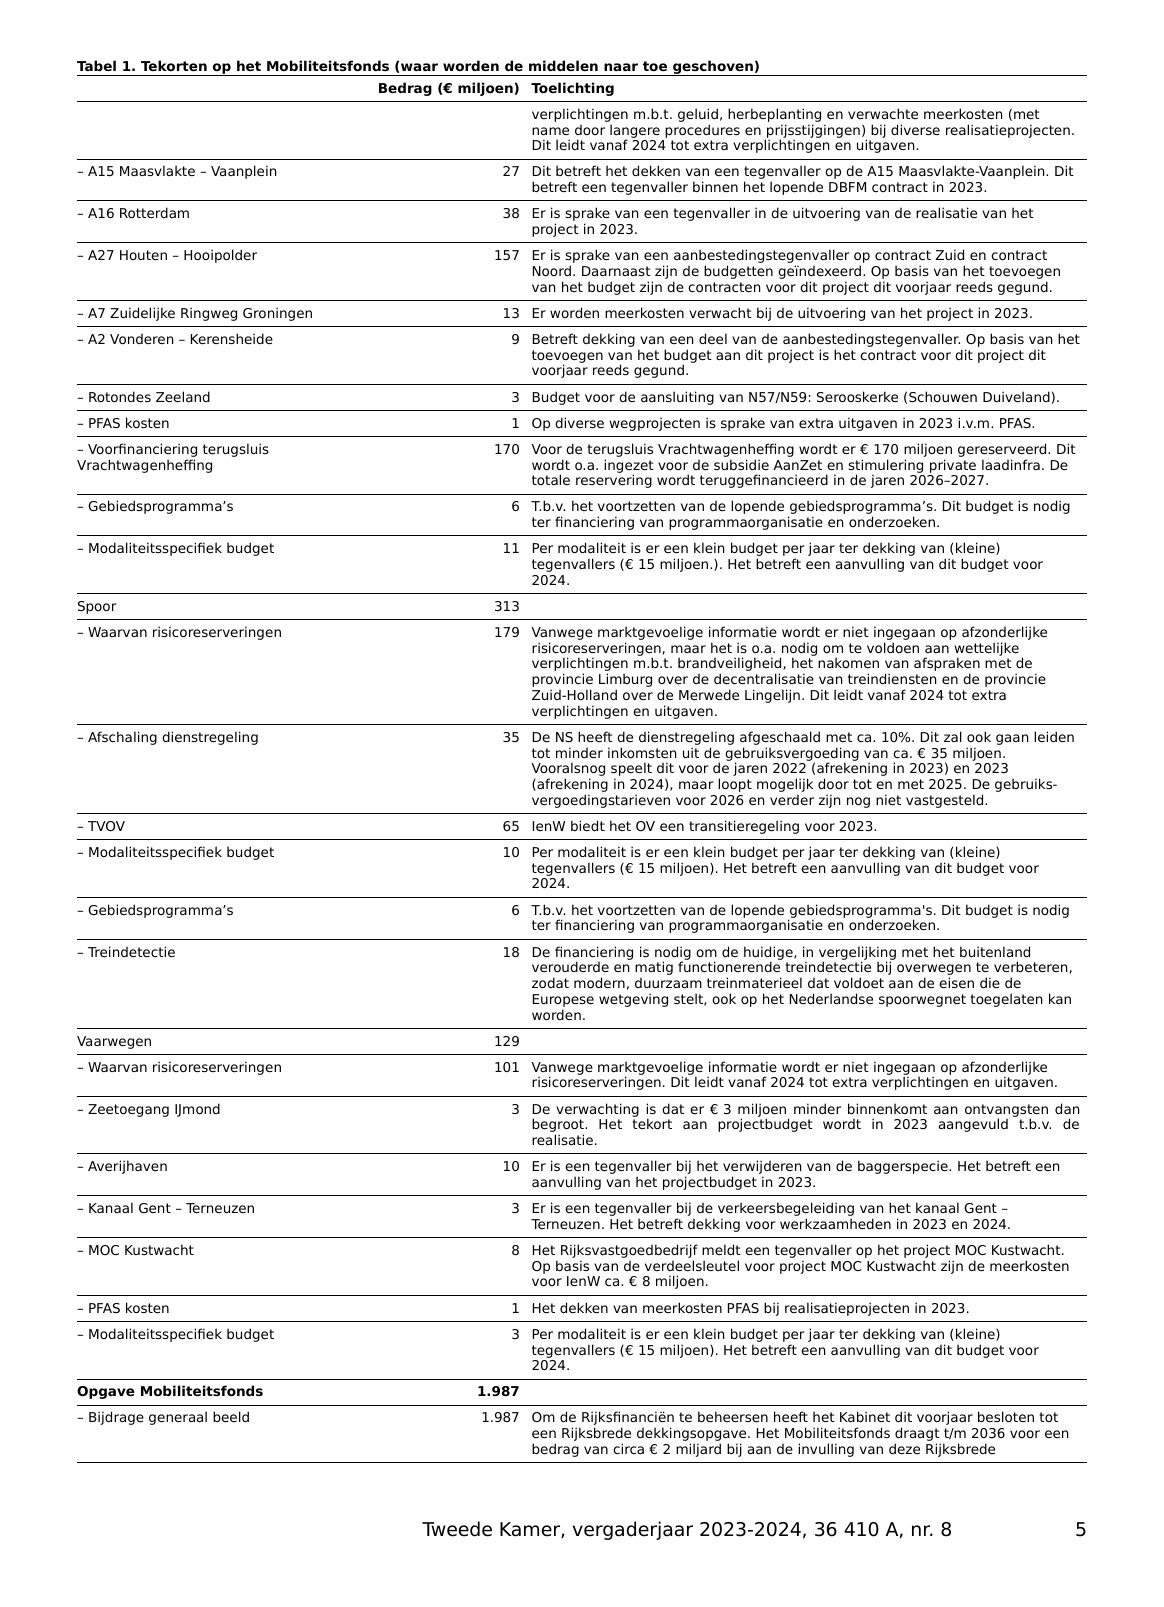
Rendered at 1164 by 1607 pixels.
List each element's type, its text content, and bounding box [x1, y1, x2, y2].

table_cell Budget voor de aansluiting van N57/N59: Serooskerke (Schouwen Duiveland). [526, 385, 1087, 410]
table_cell – Gebiedsprogramma’s [77, 898, 348, 939]
table_cell T.b.v. het voortzetten van de lopende gebiedsprogramma’s. Dit budget is nodig ter financiering van programmaorganisatie en onderzoeken. [526, 495, 1087, 535]
table_cell 129 [348, 1029, 526, 1054]
table_cell 27 [348, 160, 526, 200]
table_cell Per modaliteit is er een klein budget per jaar ter dekking van (kleine) tegenvallers (€ 15 miljoen.). Het betreft een aanvulling van dit budget voor 2024. [526, 536, 1087, 593]
table_cell Om de Rĳksfinanciën te beheersen heeft het Kabinet dit voorjaar besloten tot een Rĳksbrede dekkingsopgave. Het Mobiliteitsfonds draagt t/m 2036 voor een bedrag van circa € 2 miljard bĳ aan de invulling van deze Rĳksbrede [526, 1406, 1087, 1462]
table_cell Betreft dekking van een deel van de aanbestedingstegenvaller. Op basis van het toevoegen van het budget aan dit project is het contract voor dit project dit voorjaar reeds gegund. [526, 327, 1087, 384]
table_cell – Treindetectie [77, 940, 348, 1028]
table_header Tabel 1. Tekorten op het Mobiliteitsfonds (waar worden de middelen naar toe geschoven) [77, 59, 1087, 75]
table_cell Spoor [77, 594, 348, 619]
table_cell – Averijhaven [77, 1154, 348, 1195]
table_cell Er is een tegenvaller bij de verkeersbegeleiding van het kanaal Gent – Terneuzen. Het betreft dekking voor werkzaamheden in 2023 en 2024. [526, 1196, 1087, 1237]
table_cell – Afschaling dienstregeling [77, 725, 348, 813]
table_cell – Modaliteitsspecifiek budget [77, 536, 348, 593]
table_cell 13 [348, 301, 526, 326]
table_cell – A27 Houten – Hooipolder [77, 243, 348, 300]
table_cell 1 [348, 411, 526, 436]
table_cell De financiering is nodig om de huidige, in vergelijking met het buitenland verouderde en matig functionerende treindetectie bij overwegen te verbeteren, zodat modern, duurzaam treinmaterieel dat voldoet aan de eisen die de Europese wetgeving stelt, ook op het Nederlandse spoorwegnet toegelaten kan worden. [526, 940, 1087, 1028]
table_cell Op diverse wegprojecten is sprake van extra uitgaven in 2023 i.v.m. PFAS. [526, 411, 1087, 436]
table_cell 8 [348, 1238, 526, 1295]
table_cell [77, 76, 348, 101]
table_cell – Waarvan risicoreserveringen [77, 1055, 348, 1096]
table_cell verplichtingen m.b.t. geluid, herbeplanting en verwachte meerkosten (met name door langere procedures en prijsstijgingen) bij diverse realisatieprojecten. Dit leidt vanaf 2024 tot extra verplichtingen en uitgaven. [526, 102, 1087, 158]
table_cell – Bijdrage generaal beeld [77, 1406, 348, 1462]
table_cell 157 [348, 243, 526, 300]
table_cell 1.987 [348, 1380, 526, 1404]
table_cell 9 [348, 327, 526, 384]
table_cell 3 [348, 1196, 526, 1237]
table_cell 3 [348, 385, 526, 410]
table_cell 11 [348, 536, 526, 593]
table_cell – Rotondes Zeeland [77, 385, 348, 410]
table_cell 313 [348, 594, 526, 619]
table_cell Bedrag (€ miljoen) [348, 76, 526, 101]
table_cell – Kanaal Gent – Terneuzen [77, 1196, 348, 1237]
table_cell Het dekken van meerkosten PFAS bij realisatieprojecten in 2023. [526, 1296, 1087, 1321]
table_cell 3 [348, 1097, 526, 1153]
table_cell De NS heeft de dienstregeling afgeschaald met ca. 10%. Dit zal ook gaan leiden tot minder inkomsten uit de gebruiksvergoeding van ca. € 35 miljoen. Vooralsnog speelt dit voor de jaren 2022 (afrekening in 2023) en 2023 (afrekening in 2024), maar loopt mogelijk door tot en met 2025. De gebruiks-vergoedingstarieven voor 2026 en verder zijn nog niet vastgesteld. [526, 725, 1087, 813]
table_cell – PFAS kosten [77, 411, 348, 436]
table_cell [348, 102, 526, 158]
table_cell [77, 102, 348, 158]
table_cell Vaarwegen [77, 1029, 348, 1054]
table_cell 65 [348, 814, 526, 839]
table_cell Er worden meerkosten verwacht bij de uitvoering van het project in 2023. [526, 301, 1087, 326]
table_cell Het Rijksvastgoedbedrijf meldt een tegenvaller op het project MOC Kustwacht. Op basis van de verdeelsleutel voor project MOC Kustwacht zijn de meerkosten voor IenW ca. € 8 miljoen. [526, 1238, 1087, 1295]
table_cell 179 [348, 620, 526, 724]
table_cell Vanwege marktgevoelige informatie wordt er niet ingegaan op afzonderlijke risicoreserveringen. Dit leidt vanaf 2024 tot extra verplichtingen en uitgaven. [526, 1055, 1087, 1096]
table_cell – A15 Maasvlakte – Vaanplein [77, 160, 348, 200]
table_cell Per modaliteit is er een klein budget per jaar ter dekking van (kleine) tegenvallers (€ 15 miljoen). Het betreft een aanvulling van dit budget voor 2024. [526, 840, 1087, 897]
table_cell – PFAS kosten [77, 1296, 348, 1321]
table_cell – Voorfinanciering terugsluis Vrachtwagenheffing [77, 437, 348, 493]
table_cell – Modaliteitsspecifiek budget [77, 1322, 348, 1378]
table_cell IenW biedt het OV een transitieregeling voor 2023. [526, 814, 1087, 839]
table_cell [526, 1029, 1087, 1054]
table_cell Per modaliteit is er een klein budget per jaar ter dekking van (kleine) tegenvallers (€ 15 miljoen). Het betreft een aanvulling van dit budget voor 2024. [526, 1322, 1087, 1378]
table_cell 3 [348, 1322, 526, 1378]
table_cell 1 [348, 1296, 526, 1321]
table_cell – A7 Zuidelijke Ringweg Groningen [77, 301, 348, 326]
table_cell 170 [348, 437, 526, 493]
table_cell 6 [348, 898, 526, 939]
table_cell Er is sprake van een tegenvaller in de uitvoering van de realisatie van het project in 2023. [526, 201, 1087, 242]
table_cell Vanwege marktgevoelige informatie wordt er niet ingegaan op afzonderlijke risicoreserveringen, maar het is o.a. nodig om te voldoen aan wettelijke verplichtingen m.b.t. brandveiligheid, het nakomen van afspraken met de provincie Limburg over de decentralisatie van treindiensten en de provincie Zuid-Holland over de Merwede Lingelijn. Dit leidt vanaf 2024 tot extra verplichtingen en uitgaven. [526, 620, 1087, 724]
table_cell 10 [348, 840, 526, 897]
table_cell Opgave Mobiliteitsfonds [77, 1380, 348, 1404]
table_cell – Gebiedsprogramma’s [77, 495, 348, 535]
table_cell – MOC Kustwacht [77, 1238, 348, 1295]
table_cell Voor de terugsluis Vrachtwagenheffing wordt er € 170 miljoen gereserveerd. Dit wordt o.a. ingezet voor de subsidie AanZet en stimulering private laadinfra. De totale reservering wordt teruggefinancieerd in de jaren 2026–2027. [526, 437, 1087, 493]
table_cell – TVOV [77, 814, 348, 839]
table_cell – Waarvan risicoreserveringen [77, 620, 348, 724]
table_cell [526, 594, 1087, 619]
table_cell Er is sprake van een aanbestedingstegenvaller op contract Zuid en contract Noord. Daarnaast zijn de budgetten geïndexeerd. Op basis van het toevoegen van het budget zijn de contracten voor dit project dit voorjaar reeds gegund. [526, 243, 1087, 300]
table_cell 1.987 [348, 1406, 526, 1462]
table_cell Dit betreft het dekken van een tegenvaller op de A15 Maasvlakte-Vaanplein. Dit betreft een tegenvaller binnen het lopende DBFM contract in 2023. [526, 160, 1087, 200]
table_cell 101 [348, 1055, 526, 1096]
table_cell – Modaliteitsspecifiek budget [77, 840, 348, 897]
table_cell [526, 1380, 1087, 1404]
table_cell – A2 Vonderen – Kerensheide [77, 327, 348, 384]
table_cell Er is een tegenvaller bij het verwijderen van de baggerspecie. Het betreft een aanvulling van het projectbudget in 2023. [526, 1154, 1087, 1195]
table_cell 18 [348, 940, 526, 1028]
table_cell 35 [348, 725, 526, 813]
table_cell T.b.v. het voortzetten van de lopende gebiedsprogramma's. Dit budget is nodig ter financiering van programmaorganisatie en onderzoeken. [526, 898, 1087, 939]
table_cell 10 [348, 1154, 526, 1195]
table_cell – A16 Rotterdam [77, 201, 348, 242]
table_cell 6 [348, 495, 526, 535]
table_cell 38 [348, 201, 526, 242]
table_cell – Zeetoegang IJmond [77, 1097, 348, 1153]
table_cell De verwachting is dat er € 3 miljoen minder binnenkomt aan ontvangsten dan begroot. Het tekort aan projectbudget wordt in 2023 aangevuld t.b.v. de realisatie. [526, 1097, 1087, 1153]
table_cell Toelichting [526, 76, 1087, 101]
